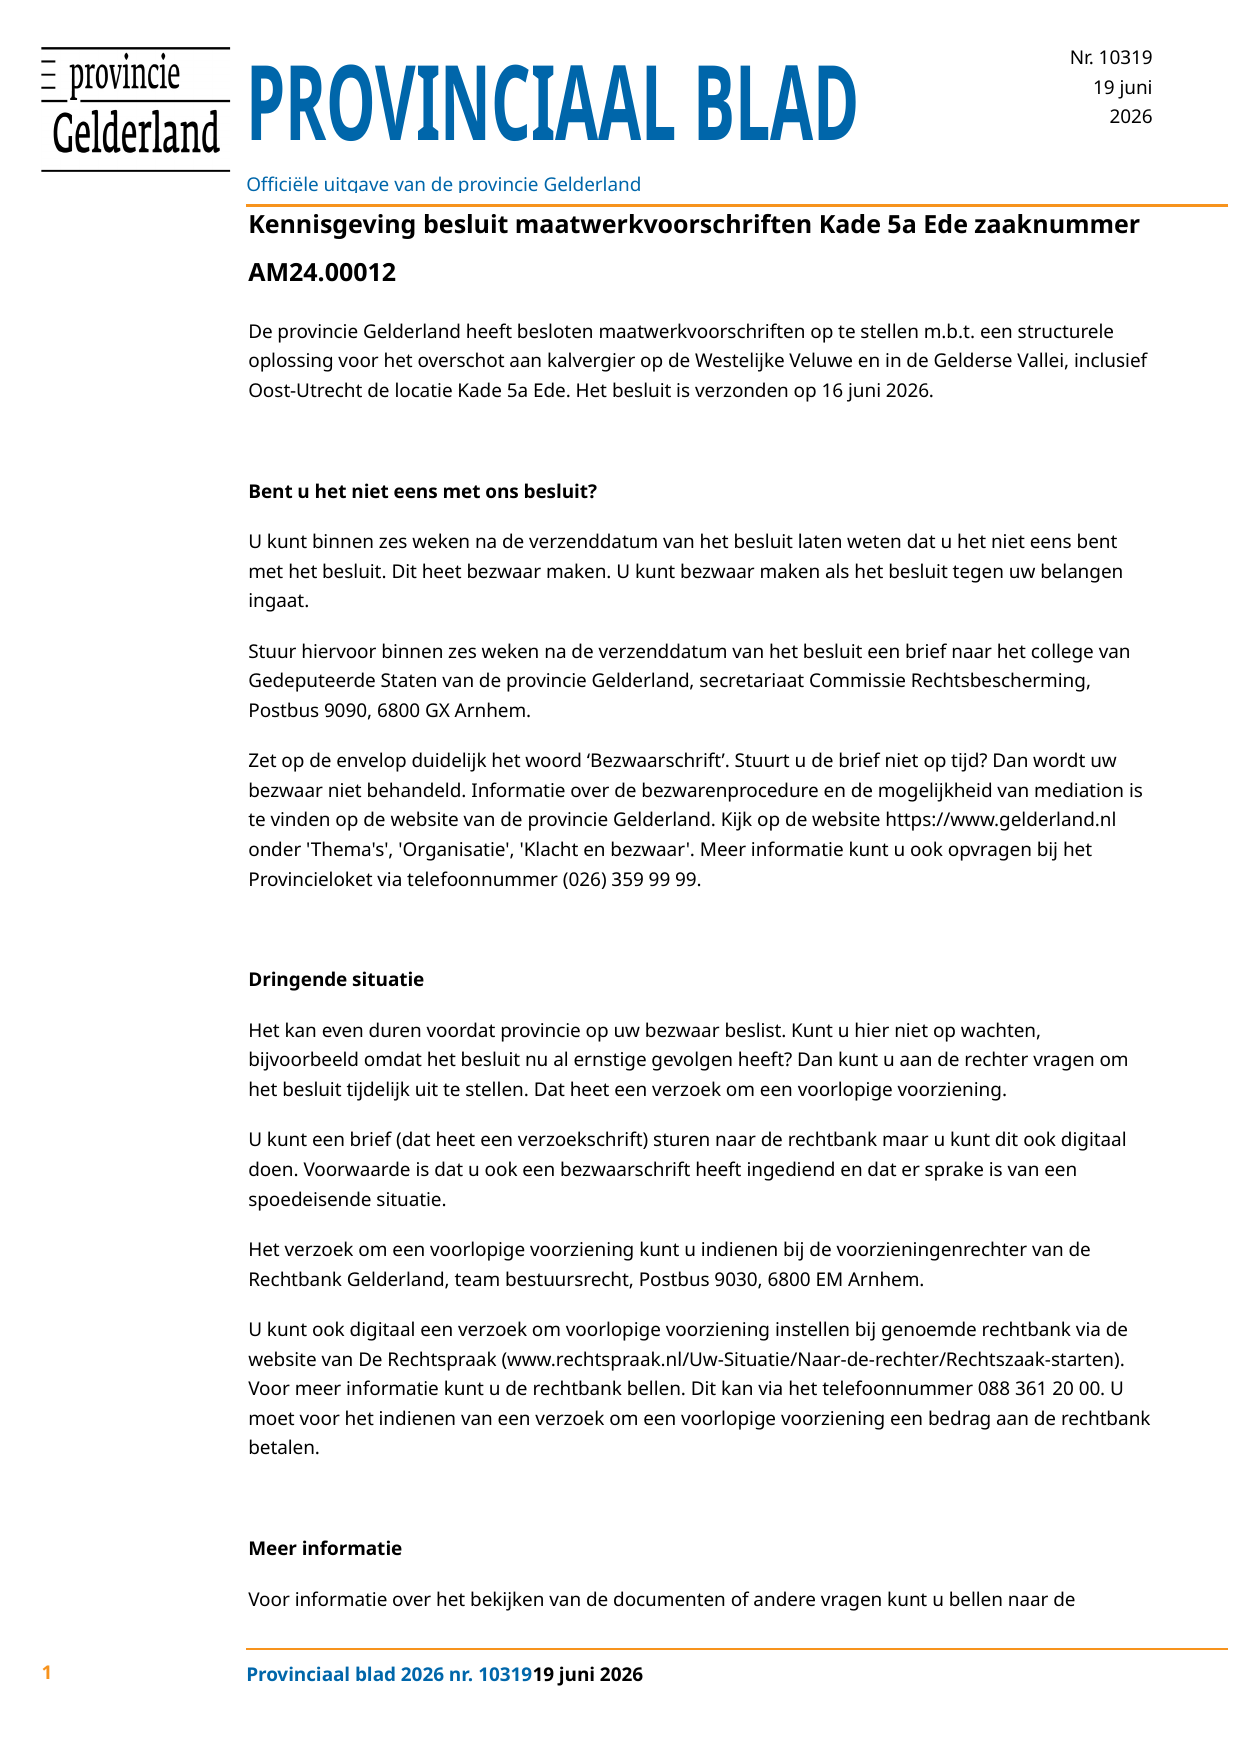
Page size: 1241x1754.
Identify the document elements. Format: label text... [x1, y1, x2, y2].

text Zet op de envelop duidelijk het woord ‘Bezwaarschrift’. Stuurt u de brief niet op tijd? Dan wordt uw bezwaar niet behandeld. Informatie over de bezwarenprocedure en de mogelijkheid van mediation is te vinden op de website van de provincie Gelderland. Kijk op de website https://www.gelderland.nl onder 'Thema's', 'Organisatie', 'Klacht en bezwaar'. Meer informatie kunt u ook opvragen bij het Provincieloket via telefoonnummer (026) 359 99 99. [248, 747, 1152, 892]
text Voor informatie over het bekijken van de documenten of andere vragen kunt u bellen naar de [248, 1586, 1152, 1612]
text Bent u het niet eens met ons besluit? [248, 478, 1152, 504]
text Meer informatie [248, 1535, 1152, 1561]
text U kunt een brief (dat heet een verzoekschrift) sturen naar de rechtbank maar u kunt dit ook digitaal doen. Voorwaarde is dat u ook een bezwaarschrift heeft ingediend en dat er sprake is van een spoedeisende situatie. [248, 1127, 1152, 1212]
text De provincie Gelderland heeft besloten maatwerkvoorschriften op te stellen m.b.t. een structurele oplossing voor het overschot aan kalvergier op de Westelijke Veluwe en in de Gelderse Vallei, inclusief Oost-Utrecht de locatie Kade 5a Ede. Het besluit is verzonden op 16 juni 2026. [248, 318, 1152, 403]
text Het verzoek om een voorlopige voorziening kunt u indienen bij de voorzieningenrechter van de Rechtbank Gelderland, team bestuursrecht, Postbus 9030, 6800 EM Arnhem. [248, 1236, 1152, 1292]
text U kunt binnen zes weken na de verzenddatum van het besluit laten weten dat u het niet eens bent met het besluit. Dit heet bezwaar maken. U kunt bezwaar maken als het besluit tegen uw belangen ingaat. [248, 528, 1152, 613]
text U kunt ook digitaal een verzoek om voorlopige voorziening instellen bij genoemde rechtbank via de website van De Rechtspraak (www.rechtspraak.nl/Uw-Situatie/Naar-de-rechter/Rechtszaak-starten). Voor meer informatie kunt u de rechtbank bellen. Dit kan via het telefoonnummer 088 361 20 00. U moet voor het indienen van een verzoek om een voorlopige voorziening een bedrag aan de rechtbank betalen. [248, 1316, 1152, 1460]
text Het kan even duren voordat provincie op uw bezwaar beslist. Kunt u hier niet op wachten, bijvoorbeeld omdat het besluit nu al ernstige gevolgen heeft? Dan kunt u aan de rechter vragen om het besluit tijdelijk uit te stellen. Dat heet een verzoek om een voorlopige voorziening. [248, 1017, 1152, 1102]
text Dringende situatie [248, 967, 1152, 992]
text Kennisgeving besluit maatwerkvoorschriften Kade 5a Ede zaaknummer AM24.00012 [248, 207, 1152, 288]
picture [41, 47, 231, 172]
text Stuur hiervoor binnen zes weken na de verzenddatum van het besluit een brief naar het college van Gedeputeerde Staten van de provincie Gelderland, secretariaat Commissie Rechtsbescherming, Postbus 9090, 6800 GX Arnhem. [248, 638, 1152, 723]
